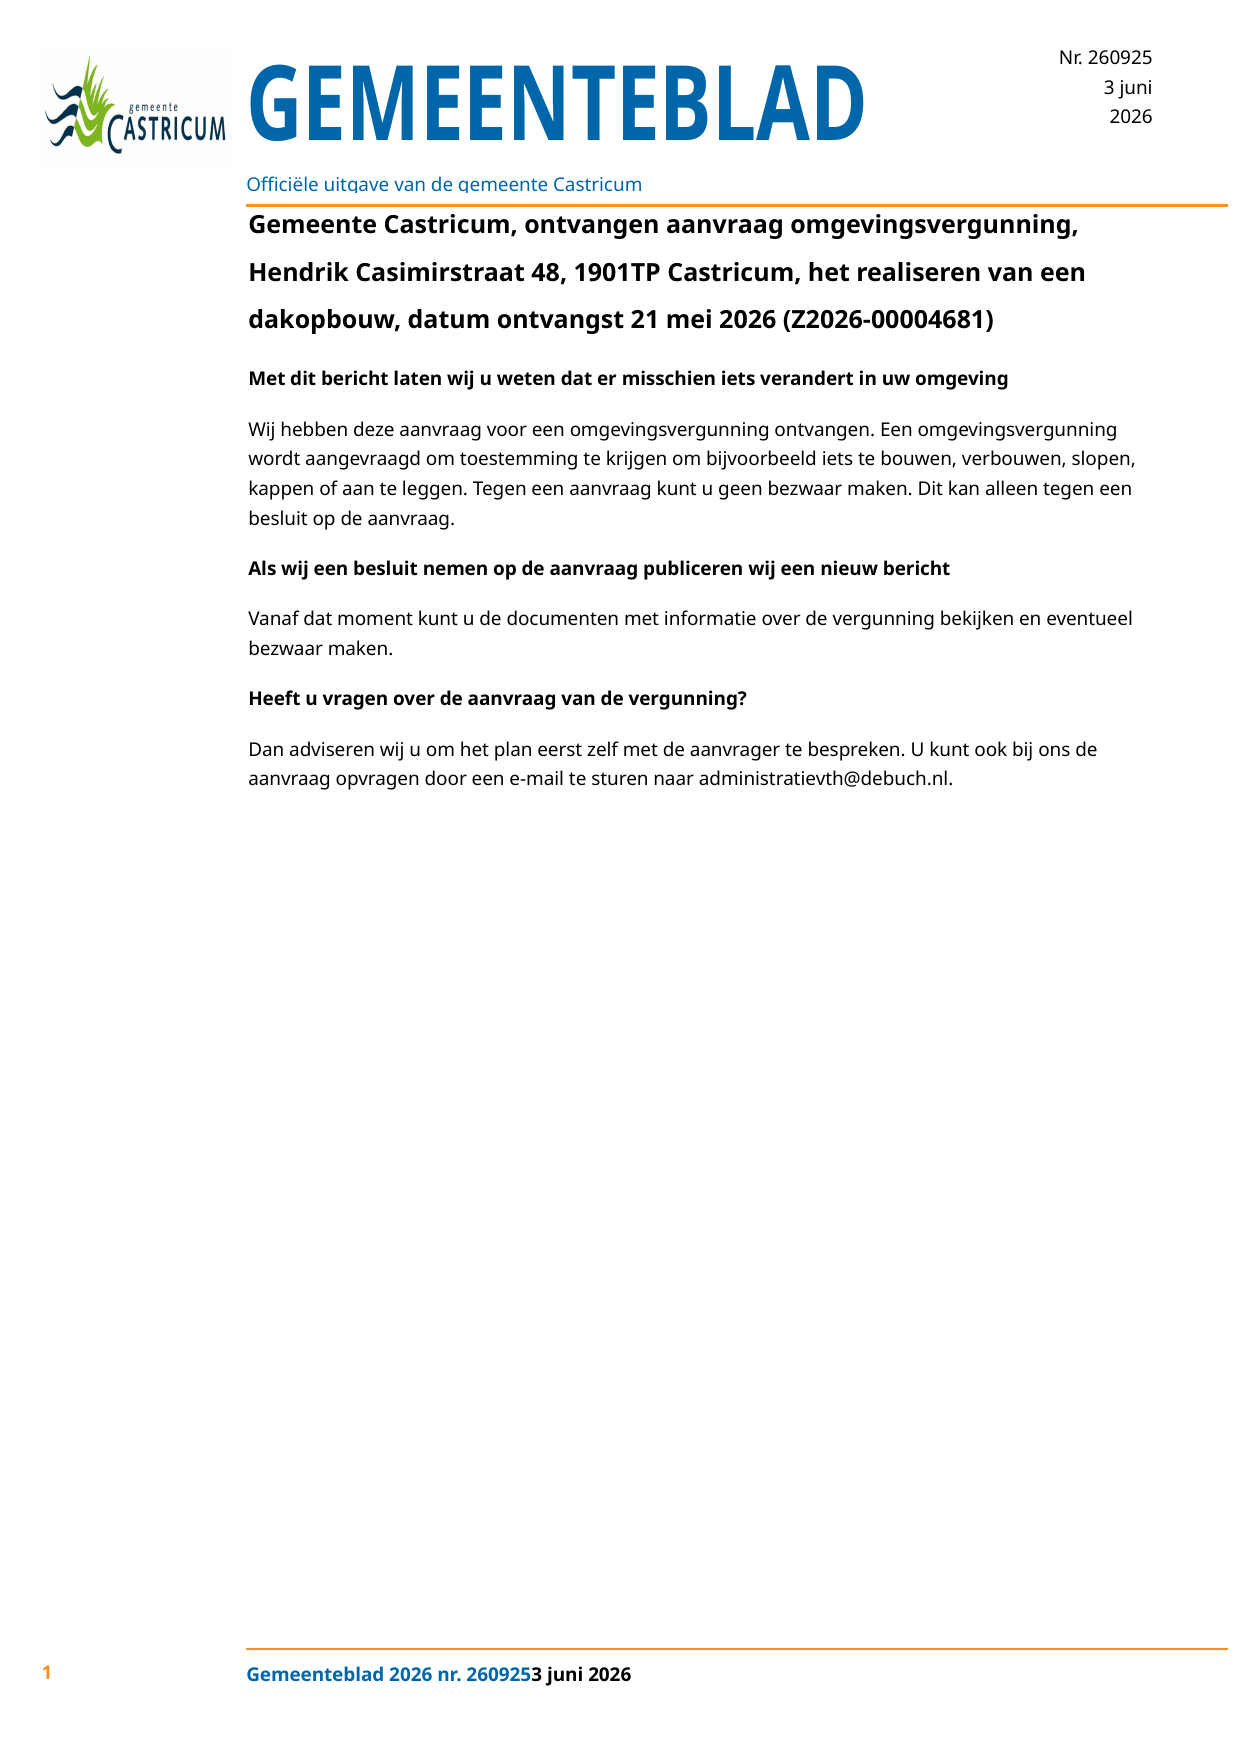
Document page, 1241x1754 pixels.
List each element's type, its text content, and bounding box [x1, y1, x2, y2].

text Dan adviseren wij u om het plan eerst zelf met de aanvrager te bespreken. U kunt ook bij ons de aanvraag opvragen door een e-mail te sturen naar administratievth@debuch.nl. [248, 736, 1152, 791]
picture [41, 47, 231, 172]
text Als wij een besluit nemen op de aanvraag publiceren wij een nieuw bericht [248, 555, 1152, 581]
text Met dit bericht laten wij u weten dat er misschien iets verandert in uw omgeving [248, 366, 1152, 391]
text Wij hebben deze aanvraag voor een omgevingsvergunning ontvangen. Een omgevingsvergunning wordt aangevraagd om toestemming te krijgen om bijvoorbeeld iets te bouwen, verbouwen, slopen, kappen of aan te leggen. Tegen een aanvraag kunt u geen bezwaar maken. Dit kan alleen tegen een besluit op de aanvraag. [248, 416, 1152, 530]
text Heeft u vragen over de aanvraag van de vergunning? [248, 686, 1152, 711]
text Vanaf dat moment kunt u de documenten met informatie over de vergunning bekijken en eventueel bezwaar maken. [248, 606, 1152, 661]
text Gemeente Castricum, ontvangen aanvraag omgevingsvergunning, Hendrik Casimirstraat 48, 1901TP Castricum, het realiseren van een dakopbouw, datum ontvangst 21 mei 2026 (Z2026-00004681) [248, 207, 1152, 336]
